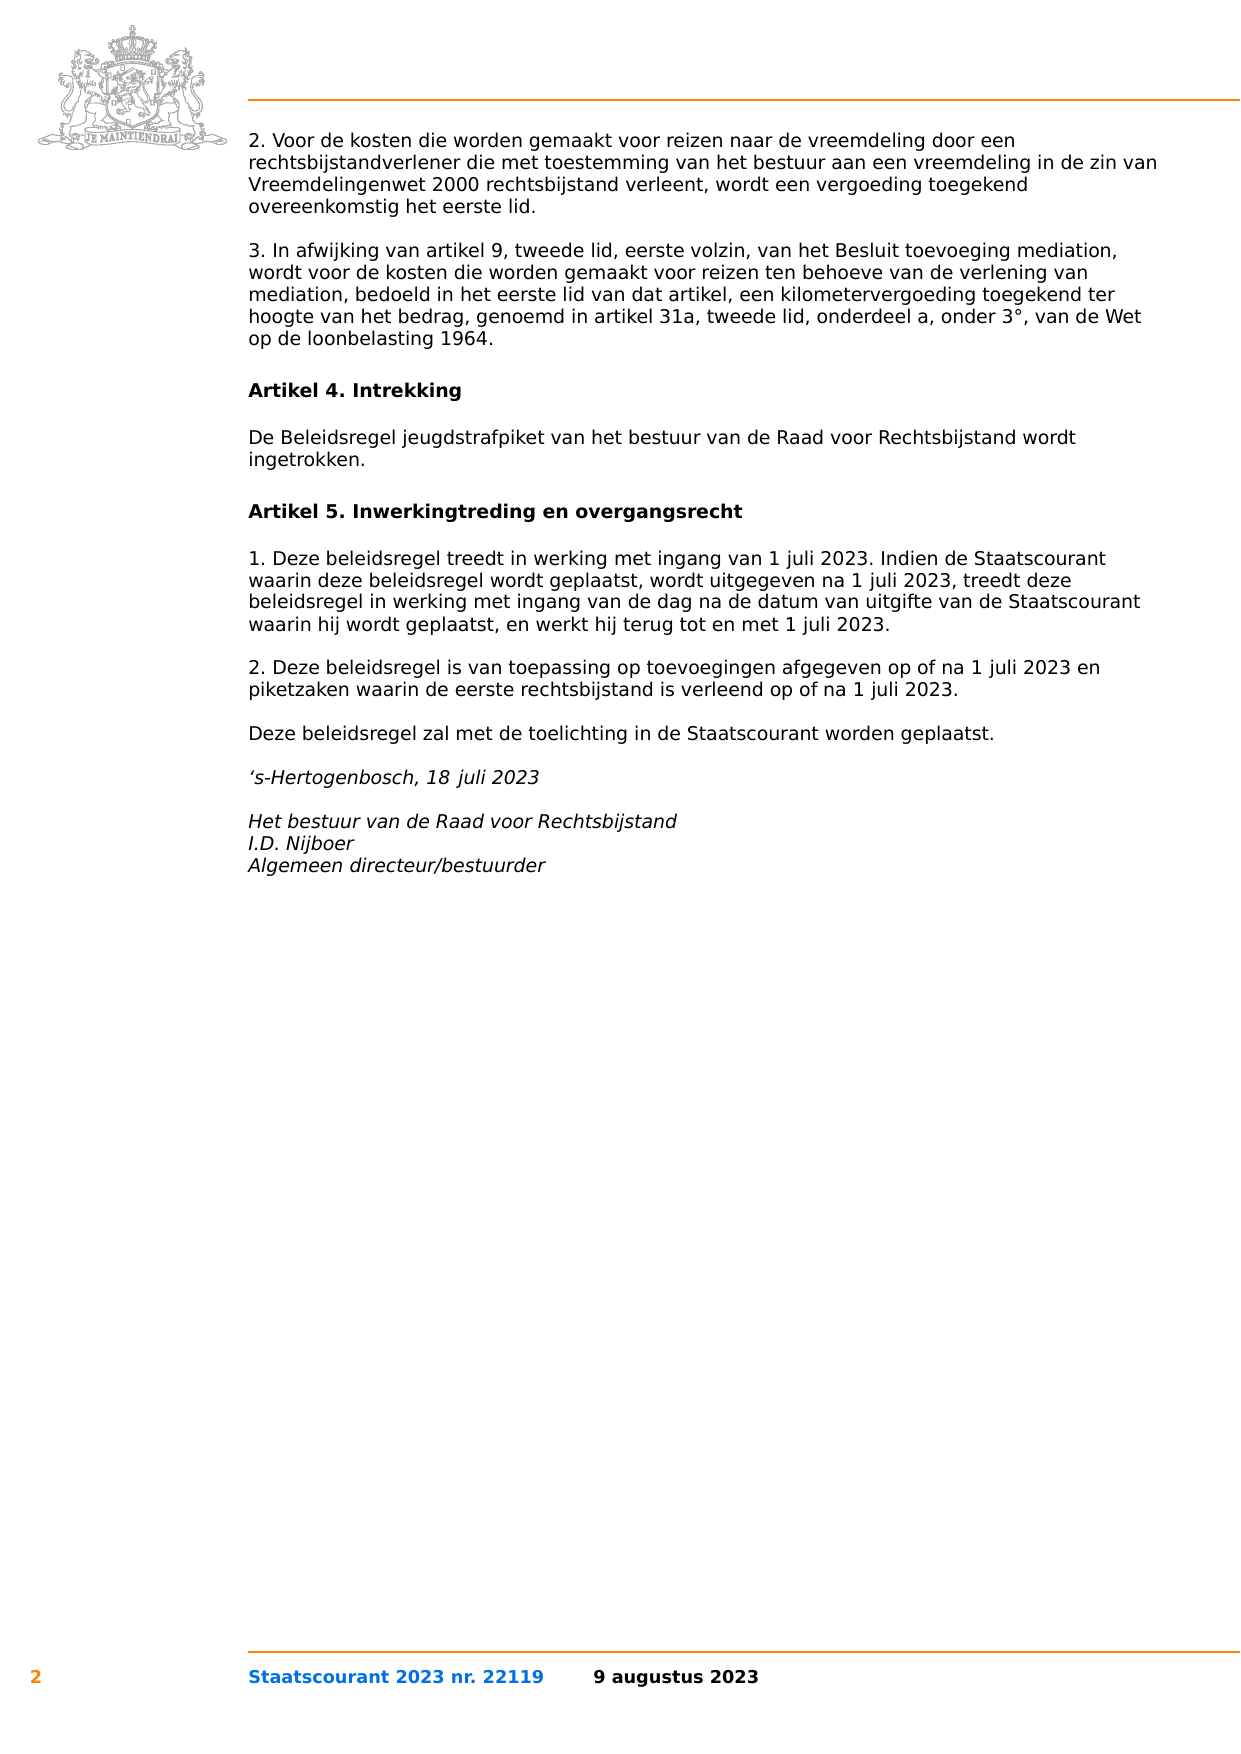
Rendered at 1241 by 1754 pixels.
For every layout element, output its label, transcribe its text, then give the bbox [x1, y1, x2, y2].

text 2. Voor de kosten die worden gemaakt voor reizen naar de vreemdeling door een rechtsbijstandverlener die met toestemming van het bestuur aan een vreemdeling in de zin van Vreemdelingenwet 2000 rechtsbijstand verleent, wordt een vergoeding toegekend overeenkomstig het eerste lid. [248, 130, 1163, 218]
text Het bestuur van de Raad voor Rechtsbijstand I.D. Nijboer Algemeen directeur/bestuurder [248, 811, 1163, 877]
text ‘s-Hertogenbosch, 18 juli 2023 [248, 767, 1163, 789]
picture [38, 25, 227, 150]
text 2. Deze beleidsregel is van toepassing op toevoegingen afgegeven op of na 1 juli 2023 en piketzaken waarin de eerste rechtsbijstand is verleend op of na 1 juli 2023. [248, 657, 1163, 701]
text 1. Deze beleidsregel treedt in werking met ingang van 1 juli 2023. Indien de Staatscourant waarin deze beleidsregel wordt geplaatst, wordt uitgegeven na 1 juli 2023, treedt deze beleidsregel in werking met ingang van de dag na de datum van uitgifte van de Staatscourant waarin hij wordt geplaatst, en werkt hij terug tot en met 1 juli 2023. [248, 547, 1163, 635]
subtitle Artikel 5. Inwerkingtreding en overgangsrecht [248, 501, 1163, 522]
subtitle Artikel 4. Intrekking [248, 379, 1163, 402]
text Deze beleidsregel zal met de toelichting in de Staatscourant worden geplaatst. [248, 723, 1163, 745]
text 3. In afwijking van artikel 9, tweede lid, eerste volzin, van het Besluit toevoeging mediation, wordt voor de kosten die worden gemaakt voor reizen ten behoeve van de verlening van mediation, bedoeld in het eerste lid van dat artikel, een kilometervergoeding toegekend ter hoogte van het bedrag, genoemd in artikel 31a, tweede lid, onderdeel a, onder 3°, van de Wet op de loonbelasting 1964. [248, 240, 1163, 349]
text De Beleidsregel jeugdstrafpiket van het bestuur van de Raad voor Rechtsbijstand wordt ingetrokken. [248, 427, 1163, 471]
